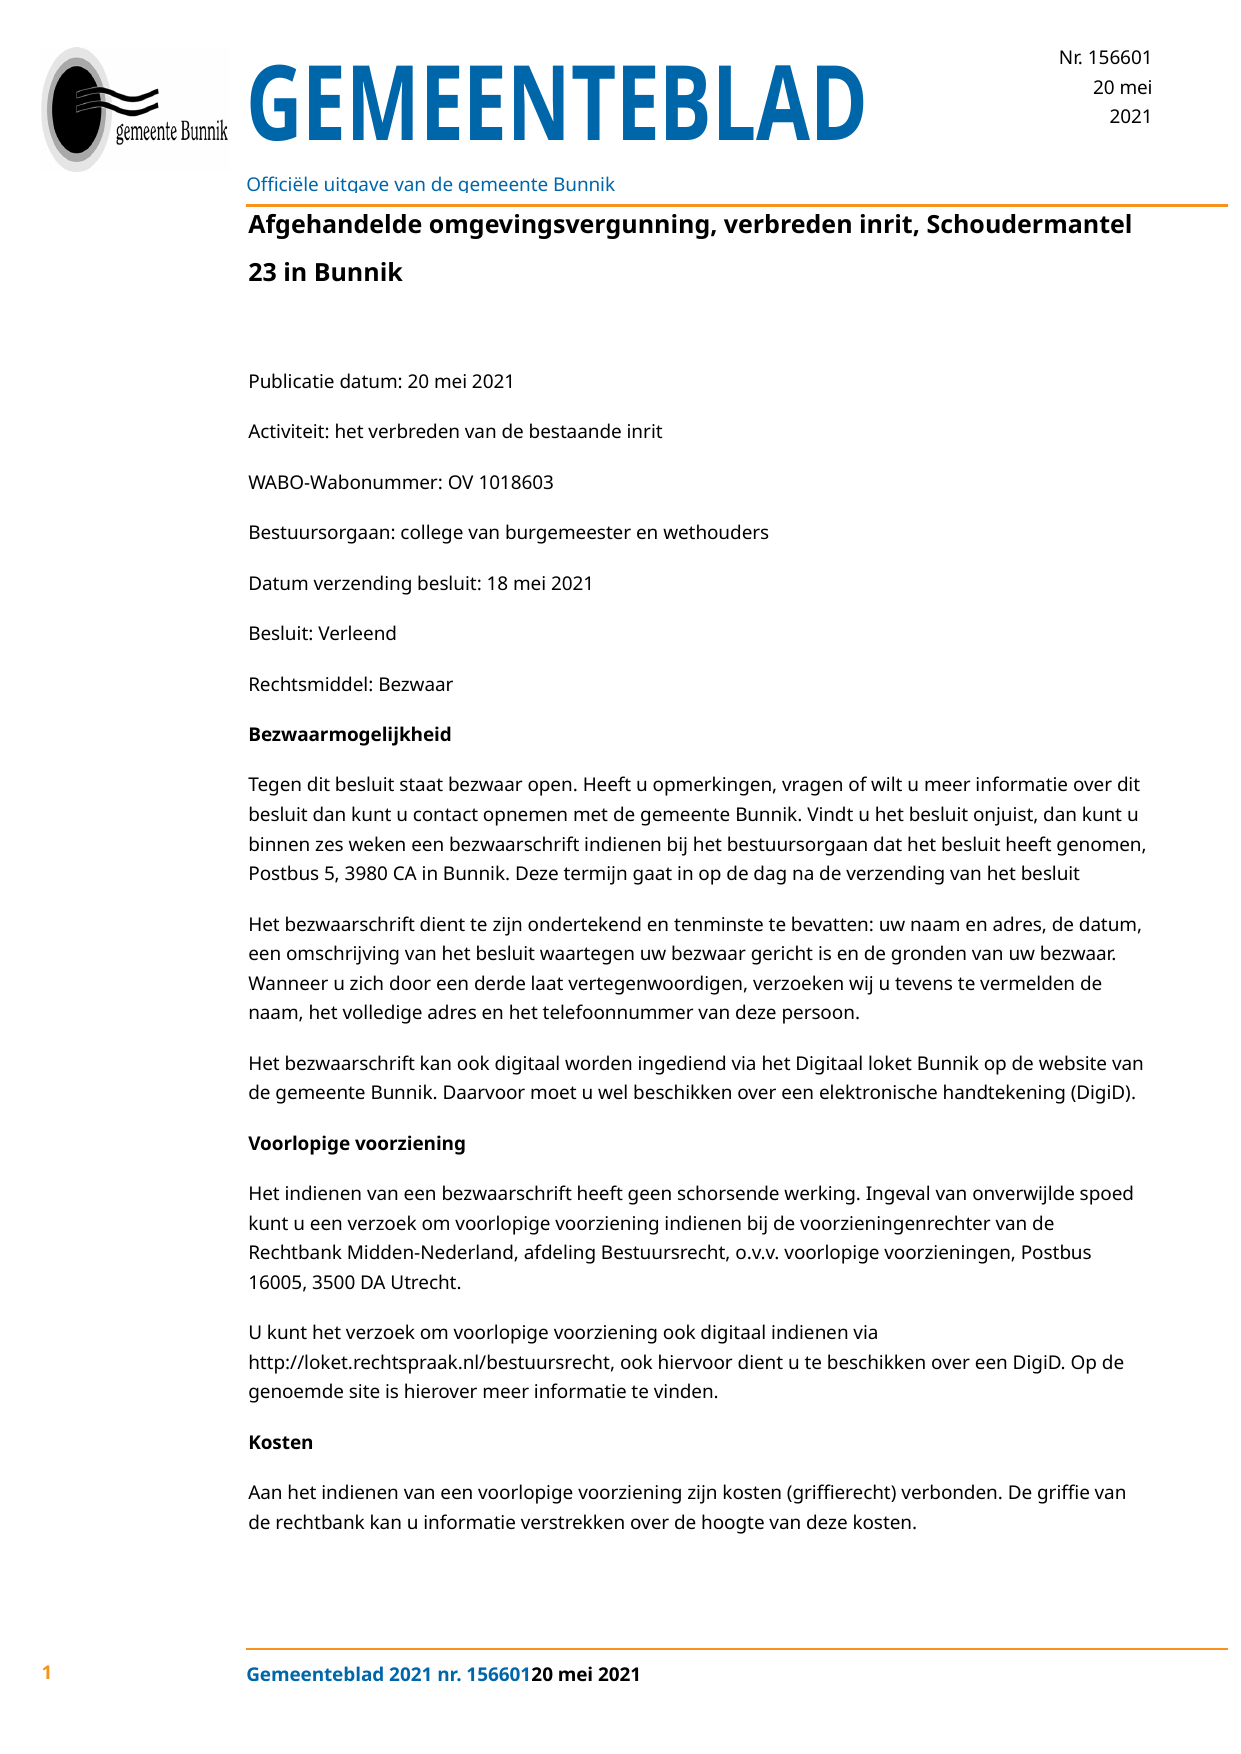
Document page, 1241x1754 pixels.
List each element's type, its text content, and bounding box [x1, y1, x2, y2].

text Het bezwaarschrift kan ook digitaal worden ingediend via het Digitaal loket Bunnik op de website van de gemeente Bunnik. Daarvoor moet u wel beschikken over een elektronische handtekening (DigiD). [248, 1050, 1152, 1105]
text Activiteit: het verbreden van de bestaande inrit [248, 419, 1152, 444]
text Voorlopige voorziening [248, 1130, 1152, 1156]
text Rechtsmiddel: Bezwaar [248, 671, 1152, 697]
text WABO-Wabonummer: OV 1018603 [248, 469, 1152, 495]
text Het bezwaarschrift dient te zijn ondertekend en tenminste te bevatten: uw naam en adres, de datum, een omschrijving van het besluit waartegen uw bezwaar gericht is en de gronden van uw bezwaar. Wanneer u zich door een derde laat vertegenwoordigen, verzoeken wij u tevens te vermelden de naam, het volledige adres en het telefoonnummer van deze persoon. [248, 911, 1152, 1025]
text Aan het indienen van een voorlopige voorziening zijn kosten (griffierecht) verbonden. De griffie van de rechtbank kan u informatie verstrekken over de hoogte van deze kosten. [248, 1479, 1152, 1535]
picture [41, 47, 231, 172]
text Publicatie datum: 20 mei 2021 [248, 368, 1152, 394]
text Het indienen van een bezwaarschrift heeft geen schorsende werking. Ingeval van onverwijlde spoed kunt u een verzoek om voorlopige voorziening indienen bij de voorzieningenrechter van de Rechtbank Midden-Nederland, afdeling Bestuursrecht, o.v.v. voorlopige voorzieningen, Postbus 16005, 3500 DA Utrecht. [248, 1180, 1152, 1295]
text Afgehandelde omgevingsvergunning, verbreden inrit, Schoudermantel 23 in Bunnik [248, 207, 1152, 288]
text Datum verzending besluit: 18 mei 2021 [248, 570, 1152, 596]
text Bezwaarmogelijkheid [248, 721, 1152, 747]
text Bestuursorgaan: college van burgemeester en wethouders [248, 519, 1152, 545]
text Tegen dit besluit staat bezwaar open. Heeft u opmerkingen, vragen of wilt u meer informatie over dit besluit dan kunt u contact opnemen met de gemeente Bunnik. Vindt u het besluit onjuist, dan kunt u binnen zes weken een bezwaarschrift indienen bij het bestuursorgaan dat het besluit heeft genomen, Postbus 5, 3980 CA in Bunnik. Deze termijn gaat in op de dag na de verzending van het besluit [248, 772, 1152, 886]
text U kunt het verzoek om voorlopige voorziening ook digitaal indienen via http://loket.rechtspraak.nl/bestuursrecht, ook hiervoor dient u te beschikken over een DigiD. Op de genoemde site is hierover meer informatie te vinden. [248, 1319, 1152, 1404]
text Besluit: Verleend [248, 620, 1152, 646]
text Kosten [248, 1429, 1152, 1455]
